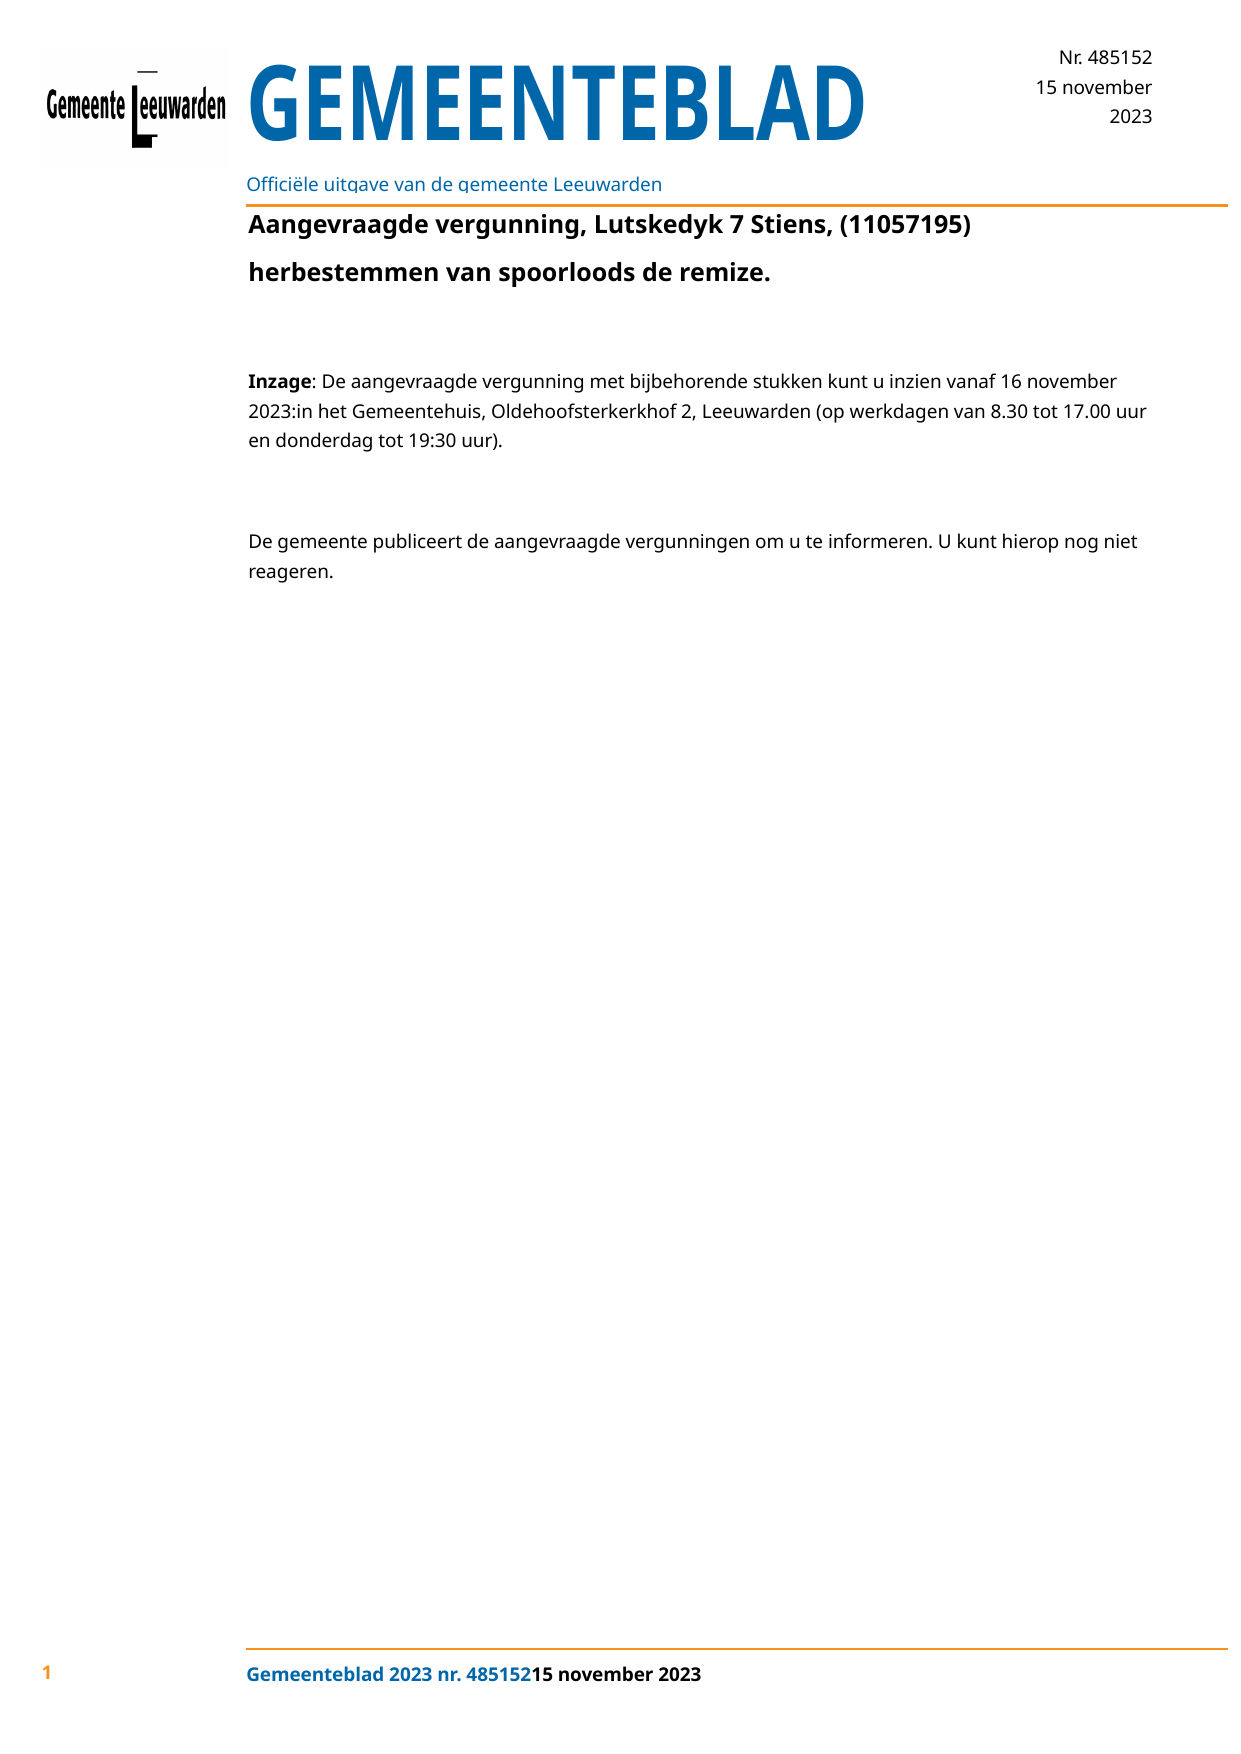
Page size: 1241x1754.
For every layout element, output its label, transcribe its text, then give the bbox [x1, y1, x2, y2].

text De gemeente publiceert de aangevraagde vergunningen om u te informeren. U kunt hierop nog niet reageren. [248, 528, 1152, 584]
text Aangevraagde vergunning, Lutskedyk 7 Stiens, (11057195) herbestemmen van spoorloods de remize. [248, 207, 1152, 288]
text Inzage: De aangevraagde vergunning met bijbehorende stukken kunt u inzien vanaf 16 november 2023:in het Gemeentehuis, Oldehoofsterkerkhof 2, Leeuwarden (op werkdagen van 8.30 tot 17.00 uur en donderdag tot 19:30 uur). [248, 368, 1152, 453]
picture [41, 47, 231, 172]
